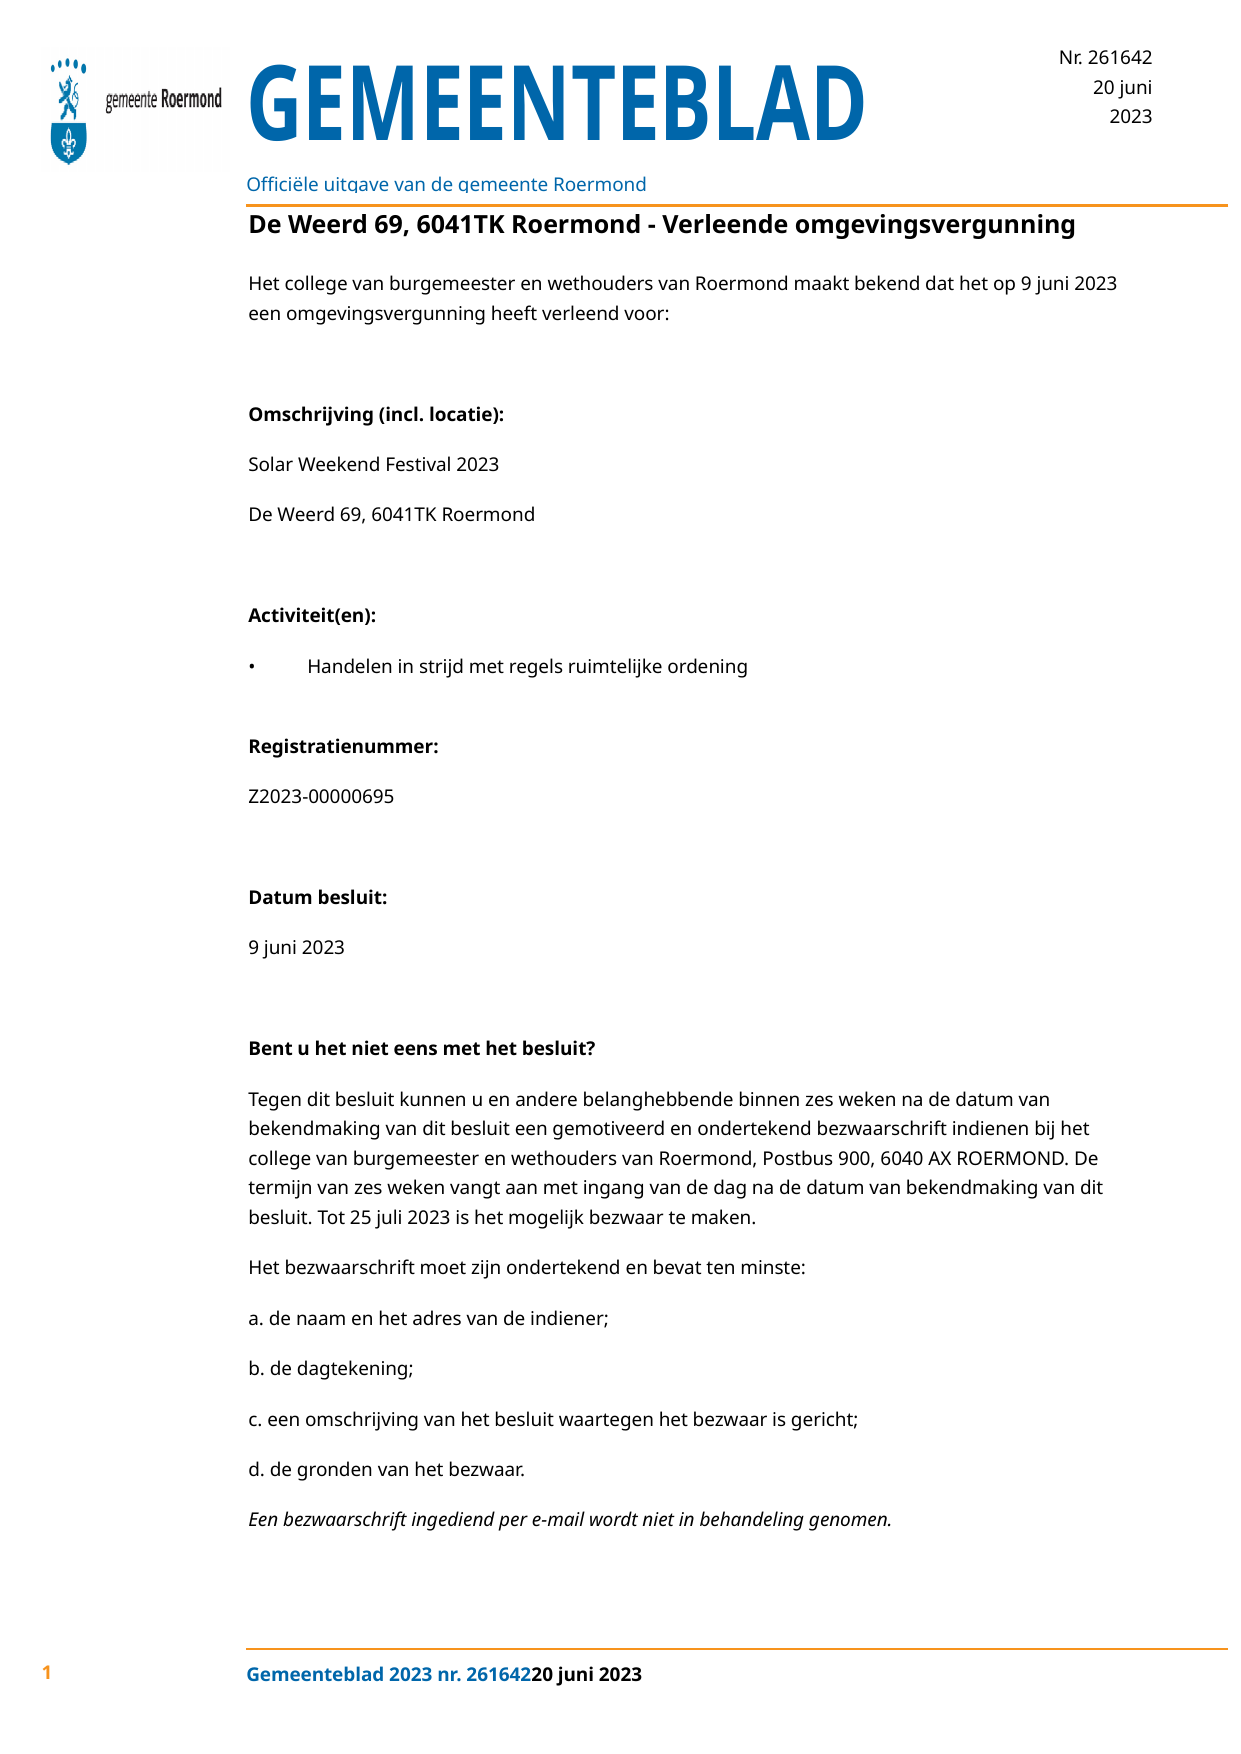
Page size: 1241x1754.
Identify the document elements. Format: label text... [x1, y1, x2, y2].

text Het bezwaarschrift moet zijn ondertekend en bevat ten minste: [248, 1254, 1152, 1280]
text d. de gronden van het bezwaar. [248, 1456, 1152, 1482]
picture [41, 47, 231, 172]
text Bent u het niet eens met het besluit? [248, 1035, 1152, 1061]
text c. een omschrijving van het besluit waartegen het bezwaar is gericht; [248, 1406, 1152, 1431]
text b. de dagtekening; [248, 1355, 1152, 1381]
text Het college van burgemeester en wethouders van Roermond maakt bekend dat het op 9 juni 2023 een omgevingsvergunning heeft verleend voor: [248, 270, 1152, 326]
text De Weerd 69, 6041TK Roermond - Verleende omgevingsvergunning [248, 207, 1152, 241]
text a. de naam en het adres van de indiener; [248, 1305, 1152, 1331]
text Z2023-00000695 [248, 783, 1152, 809]
text Activiteit(en): [248, 602, 1152, 628]
text Tegen dit besluit kunnen u en andere belanghebbende binnen zes weken na de datum van bekendmaking van dit besluit een gemotiveerd en ondertekend bezwaarschrift indienen bij het college van burgemeester en wethouders van Roermond, Postbus 900, 6040 AX ROERMOND. De termijn van zes weken vangt aan met ingang van de dag na de datum van bekendmaking van dit besluit. Tot 25 juli 2023 is het mogelijk bezwaar te maken. [248, 1086, 1152, 1230]
text Datum besluit: [248, 884, 1152, 910]
list Handelen in strijd met regels ruimtelijke ordening [248, 653, 1152, 678]
text Solar Weekend Festival 2023 [248, 451, 1152, 477]
text Registratienummer: [248, 733, 1152, 758]
text Een bezwaarschrift ingediend per e-mail wordt niet in behandeling genomen. [248, 1507, 1152, 1532]
text 9 juni 2023 [248, 934, 1152, 960]
text Omschrijving (incl. locatie): [248, 401, 1152, 426]
text De Weerd 69, 6041TK Roermond [248, 502, 1152, 527]
